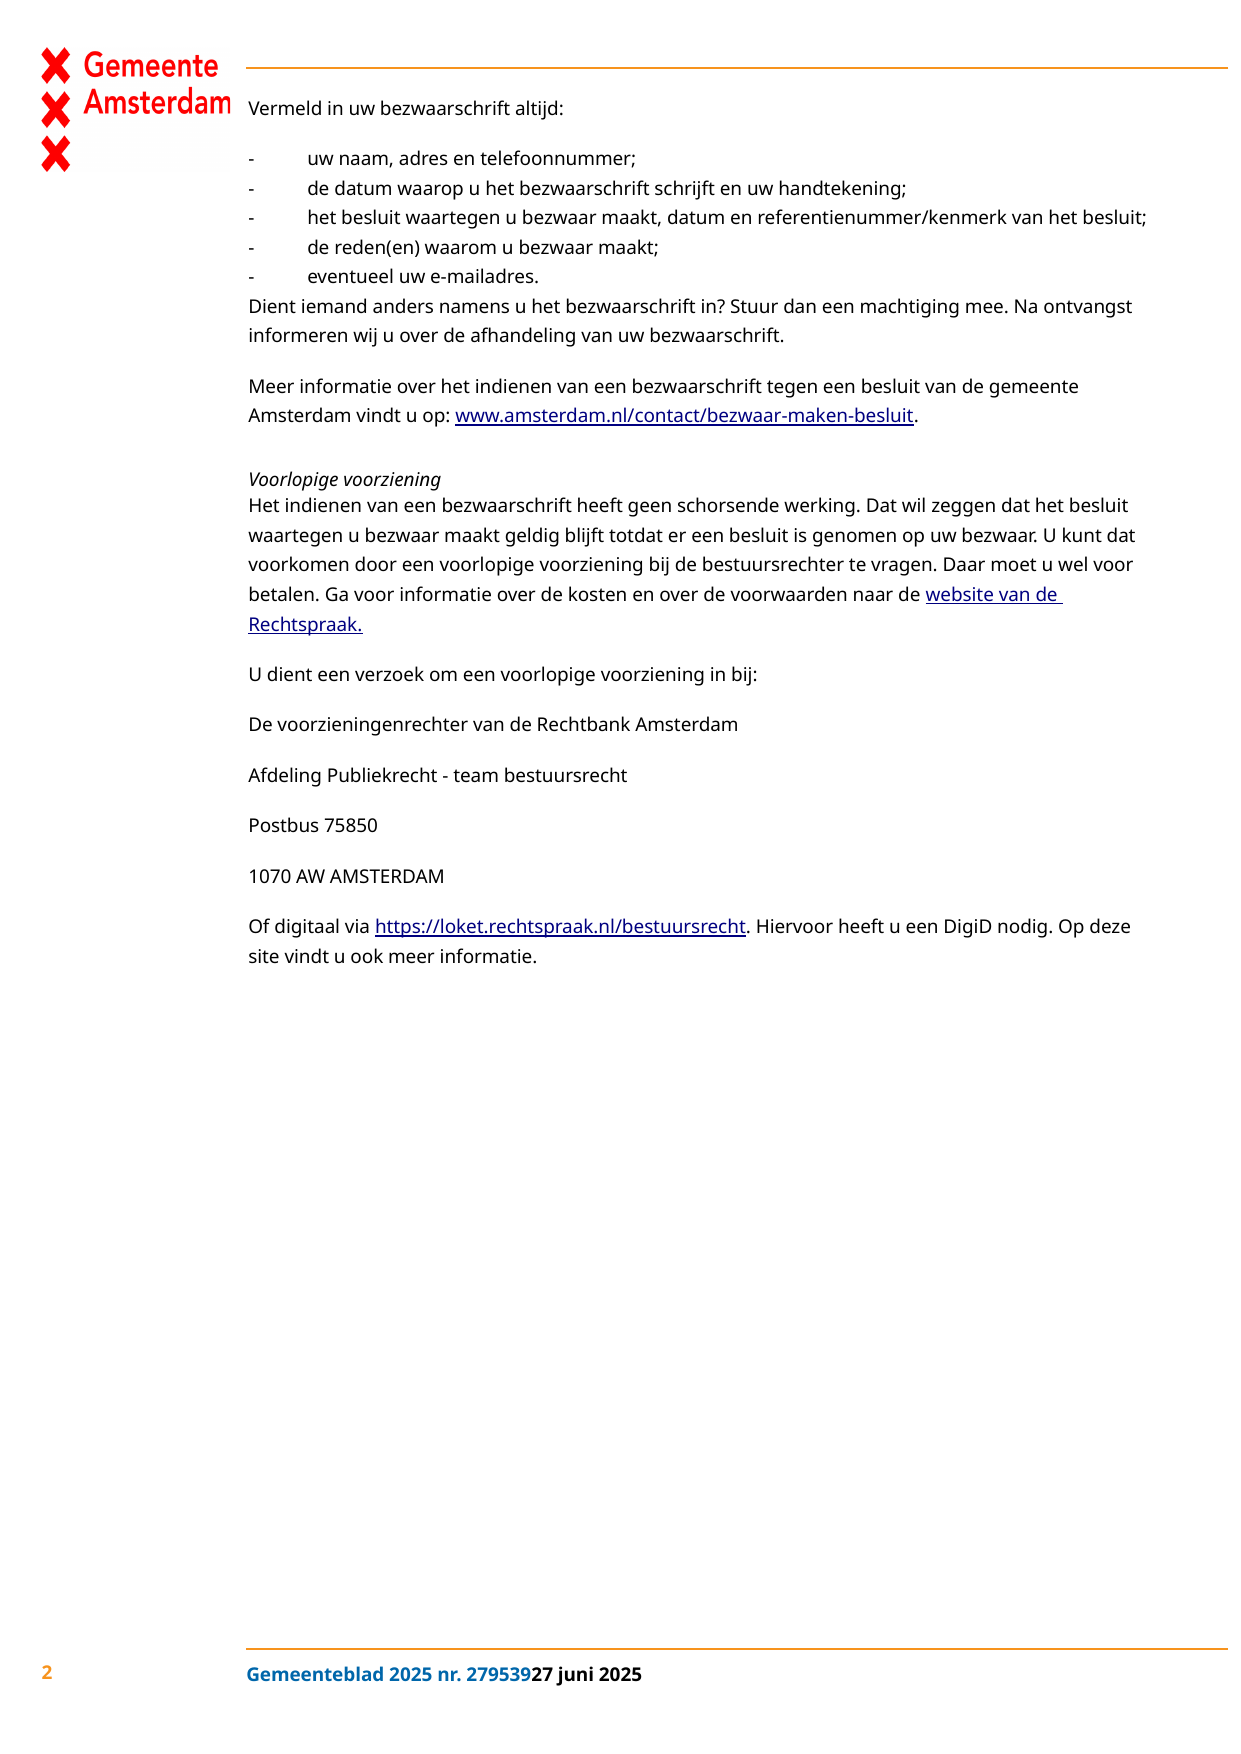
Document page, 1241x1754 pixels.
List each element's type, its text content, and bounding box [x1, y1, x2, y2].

list uw naam, adres en telefoonnummer; [248, 145, 1152, 171]
text U dient een verzoek om een voorlopige voorziening in bij: [248, 661, 1152, 687]
text Het indienen van een bezwaarschrift heeft geen schorsende werking. Dat wil zeggen dat het besluit waartegen u bezwaar maakt geldig blijft totdat er een besluit is genomen op uw bezwaar. U kunt dat voorkomen door een voorlopige voorziening bij de bestuursrechter te vragen. Daar moet u wel voor betalen. Ga voor informatie over de kosten en over de voorwaarden naar de website van de Rechtspraak. [248, 492, 1152, 636]
text Postbus 75850 [248, 812, 1152, 838]
text Voorlopige voorziening [248, 467, 1152, 492]
text Meer informatie over het indienen van een bezwaarschrift tegen een besluit van de gemeente Amsterdam vindt u op: www.amsterdam.nl/contact/bezwaar-maken-besluit. [248, 373, 1152, 428]
text Vermeld in uw bezwaarschrift altijd: [248, 95, 1152, 121]
text Of digitaal via https://loket.rechtspraak.nl/bestuursrecht. Hiervoor heeft u een DigiD nodig. Op deze site vindt u ook meer informatie. [248, 913, 1152, 968]
text 1070 AW AMSTERDAM [248, 863, 1152, 888]
list de reden(en) waarom u bezwaar maakt; [248, 234, 1152, 260]
text Dient iemand anders namens u het bezwaarschrift in? Stuur dan een machtiging mee. Na ontvangst informeren wij u over de afhandeling van uw bezwaarschrift. [248, 293, 1152, 348]
list het besluit waartegen u bezwaar maakt, datum en referentienummer/kenmerk van het besluit; [248, 204, 1152, 230]
picture [41, 47, 231, 172]
text De voorzieningenrechter van de Rechtbank Amsterdam [248, 712, 1152, 737]
list eventueel uw e-mailadres. [248, 263, 1152, 289]
text Afdeling Publiekrecht - team bestuursrecht [248, 762, 1152, 788]
list de datum waarop u het bezwaarschrift schrijft en uw handtekening; [248, 175, 1152, 201]
